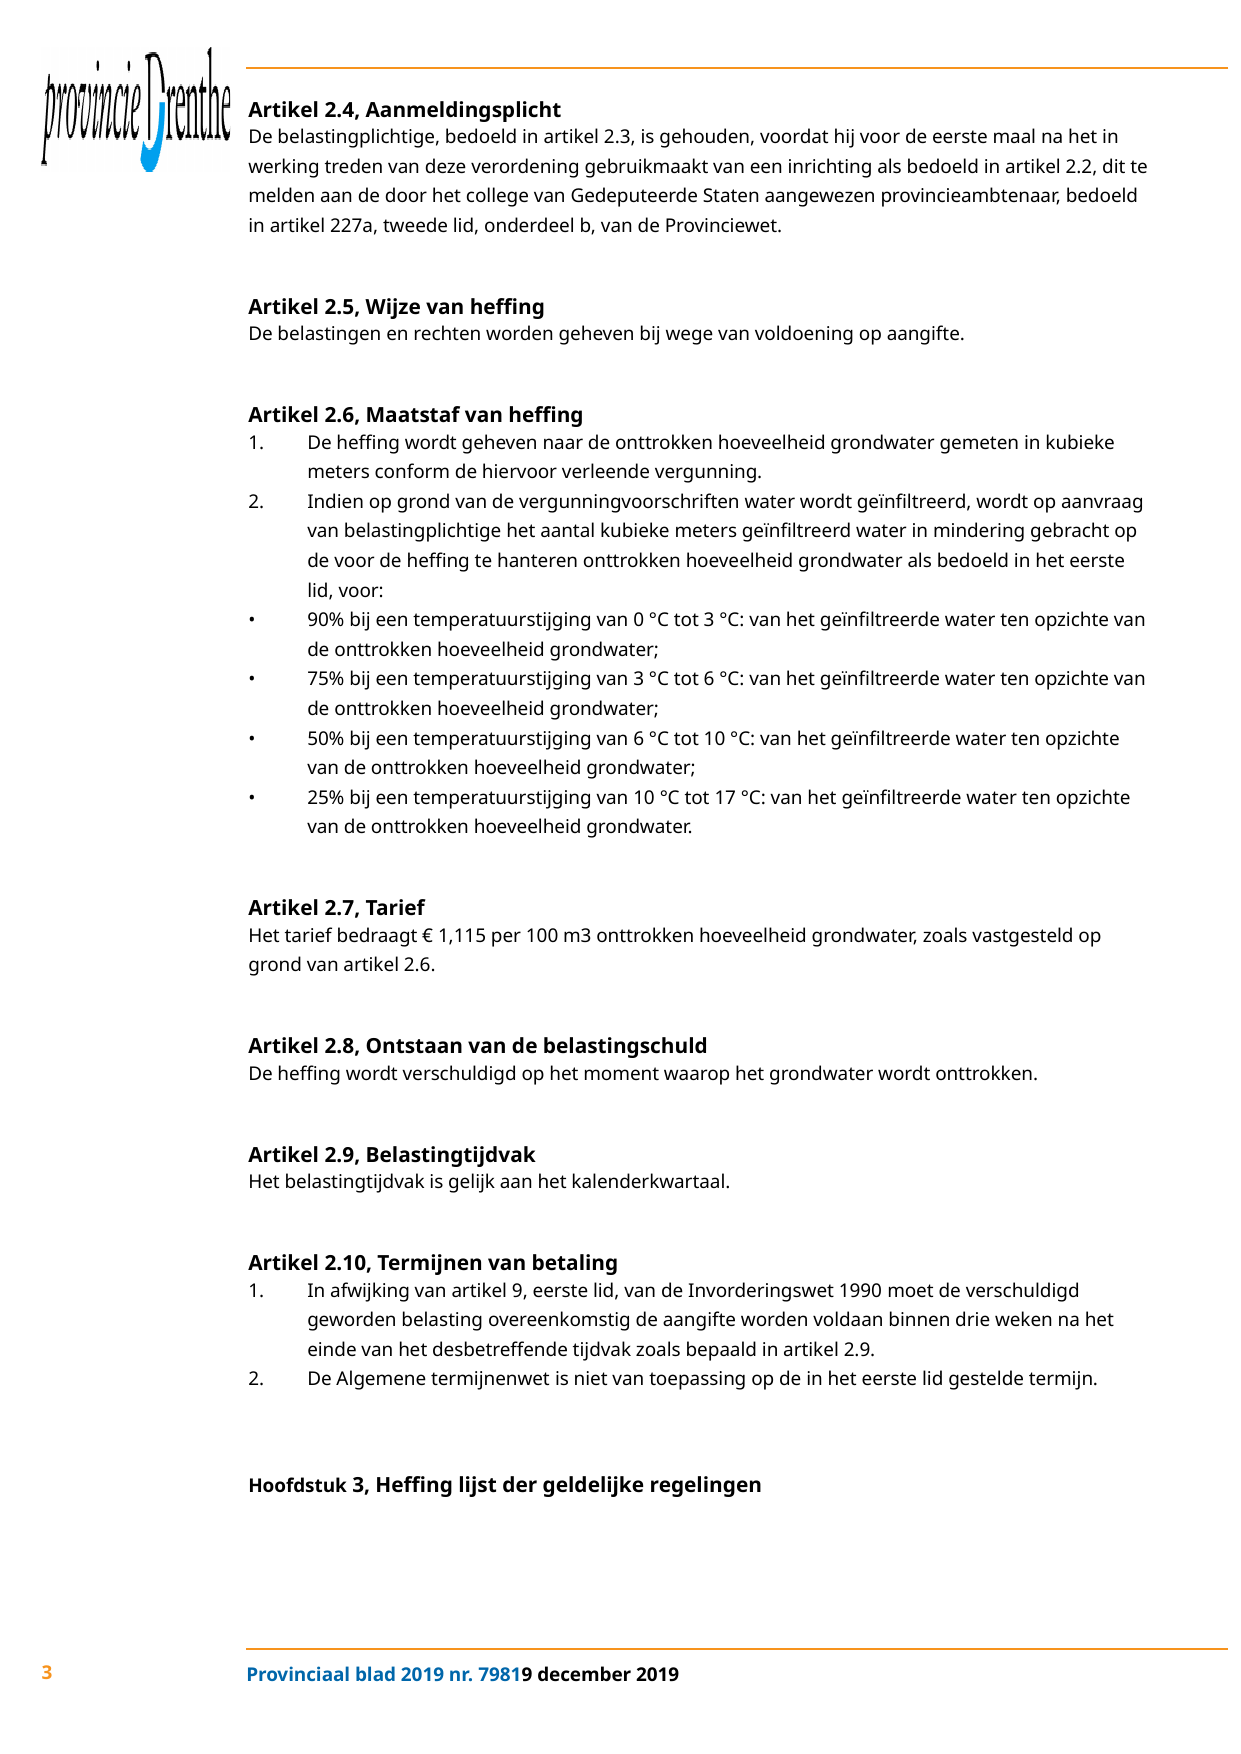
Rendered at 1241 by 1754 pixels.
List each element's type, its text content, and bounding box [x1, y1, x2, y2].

list 25% bij een temperatuurstijging van 10 °C tot 17 °C: van het geïnfiltreerde water ten opzichte van de onttrokken hoeveelheid grondwater. [248, 784, 1152, 839]
list De heffing wordt geheven naar de onttrokken hoeveelheid grondwater gemeten in kubieke meters conform de hiervoor verleende vergunning. [248, 429, 1152, 484]
text Artikel 2.5, Wijze van heffing [248, 292, 1152, 320]
list 75% bij een temperatuurstijging van 3 °C tot 6 °C: van het geïnfiltreerde water ten opzichte van de onttrokken hoeveelheid grondwater; [248, 666, 1152, 721]
text De belastingen en rechten worden geheven bij wege van voldoening op aangifte. [248, 320, 1152, 346]
list 90% bij een temperatuurstijging van 0 °C tot 3 °C: van het geïnfiltreerde water ten opzichte van de onttrokken hoeveelheid grondwater; [248, 606, 1152, 662]
picture [41, 47, 231, 172]
text Artikel 2.4, Aanmeldingsplicht [248, 95, 1152, 123]
list De Algemene termijnenwet is niet van toepassing op de in het eerste lid gestelde termijn. [248, 1366, 1152, 1391]
text Het tarief bedraagt € 1,115 per 100 m3 onttrokken hoeveelheid grondwater, zoals vastgesteld op grond van artikel 2.6. [248, 922, 1152, 977]
list Indien op grond van de vergunningvoorschriften water wordt geïnfiltreerd, wordt op aanvraag van belastingplichtige het aantal kubieke meters geïnfiltreerd water in mindering gebracht op de voor de heffing te hanteren onttrokken hoeveelheid grondwater als bedoeld in het eerste lid, voor: [248, 488, 1152, 602]
text Artikel 2.6, Maatstaf van heffing [248, 400, 1152, 429]
text De belastingplichtige, bedoeld in artikel 2.3, is gehouden, voordat hij voor de eerste maal na het in werking treden van deze verordening gebruikmaakt van een inrichting als bedoeld in artikel 2.2, dit te melden aan de door het college van Gedeputeerde Staten aangewezen provincieambtenaar, bedoeld in artikel 227a, tweede lid, onderdeel b, van de Provinciewet. [248, 123, 1152, 238]
text Hoofdstuk 3, Heffing lijst der geldelijke regelingen [248, 1470, 1152, 1499]
text Artikel 2.10, Termijnen van betaling [248, 1248, 1152, 1277]
list In afwijking van artikel 9, eerste lid, van de Invorderingswet 1990 moet de verschuldigd geworden belasting overeenkomstig de aangifte worden voldaan binnen drie weken na het einde van het desbetreffende tijdvak zoals bepaald in artikel 2.9. [248, 1277, 1152, 1362]
text Artikel 2.9, Belastingtijdvak [248, 1140, 1152, 1168]
text Artikel 2.7, Tarief [248, 893, 1152, 922]
text De heffing wordt verschuldigd op het moment waarop het grondwater wordt onttrokken. [248, 1060, 1152, 1086]
text Het belastingtijdvak is gelijk aan het kalenderkwartaal. [248, 1168, 1152, 1194]
list 50% bij een temperatuurstijging van 6 °C tot 10 °C: van het geïnfiltreerde water ten opzichte van de onttrokken hoeveelheid grondwater; [248, 725, 1152, 780]
text Artikel 2.8, Ontstaan van de belastingschuld [248, 1031, 1152, 1060]
